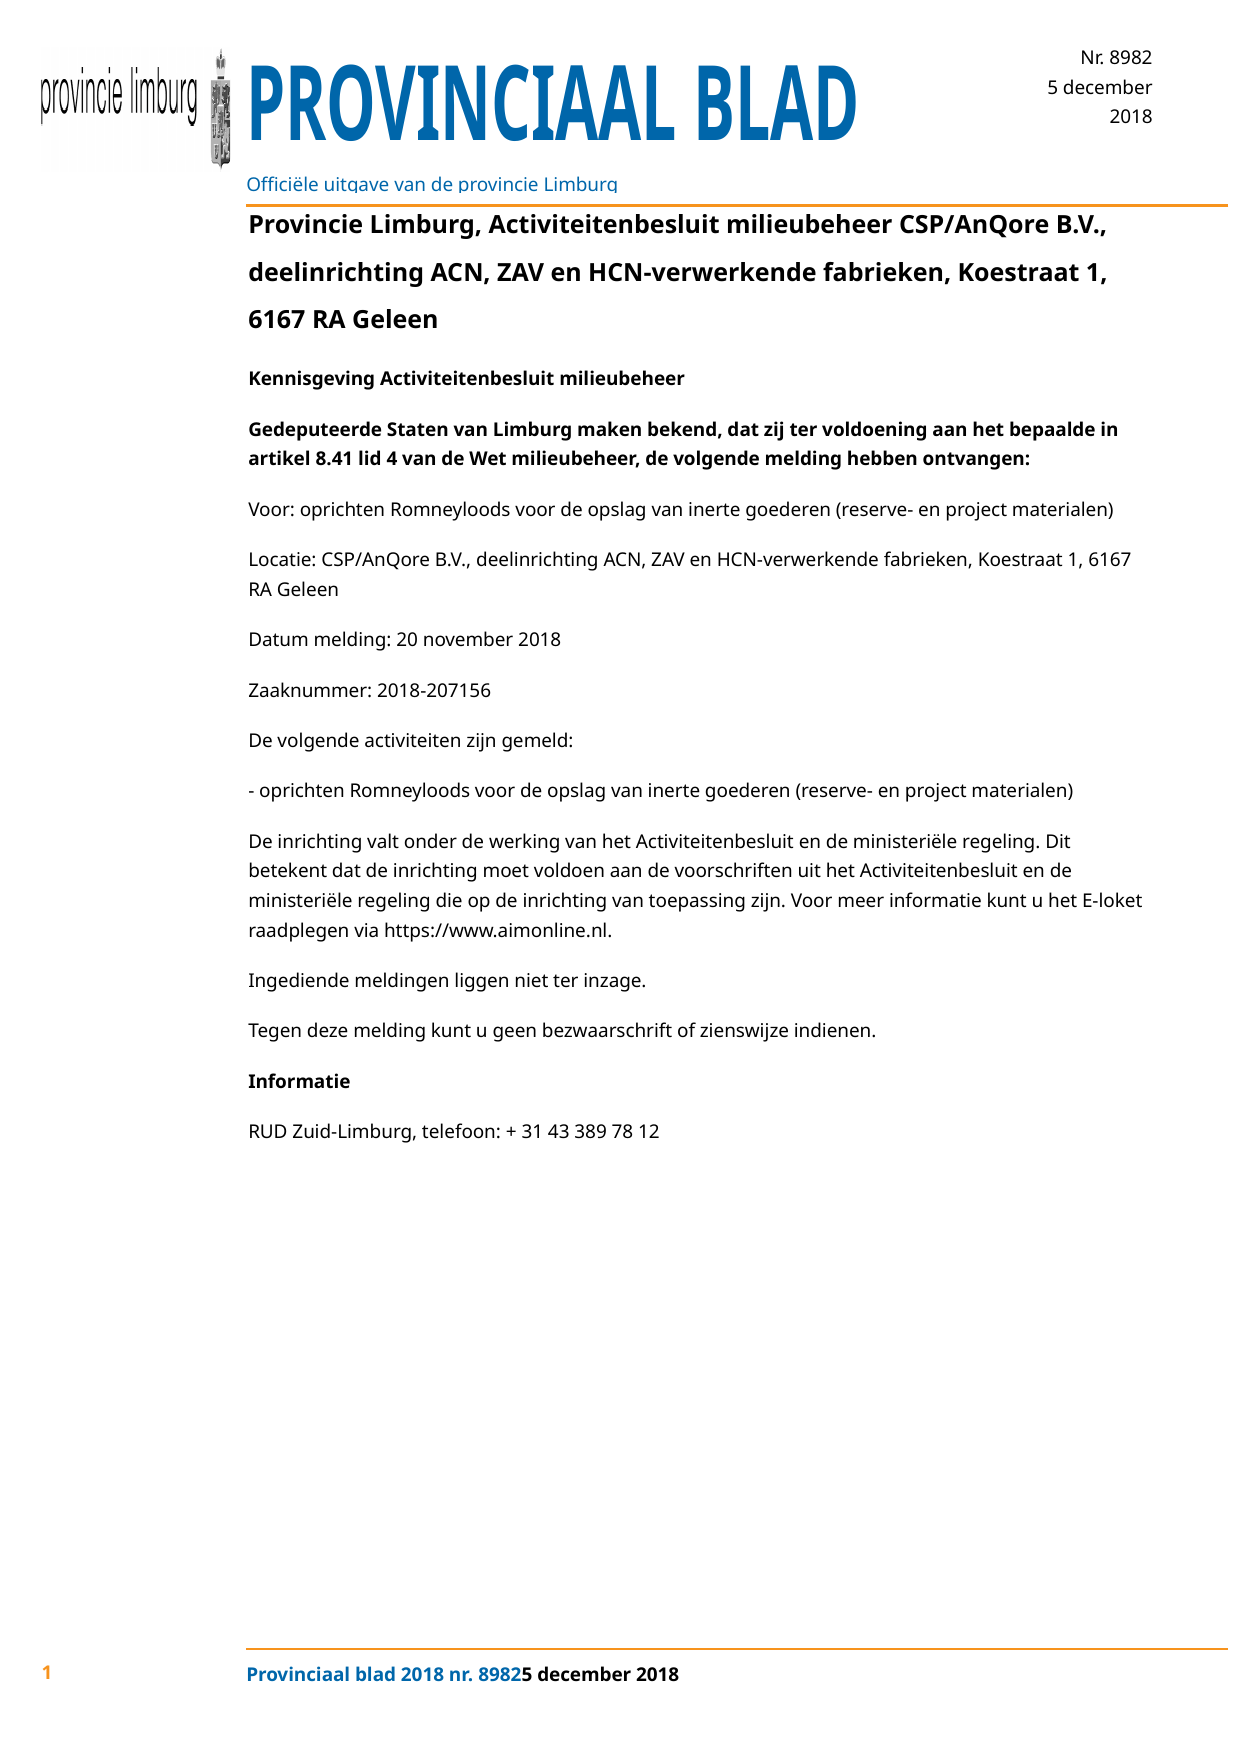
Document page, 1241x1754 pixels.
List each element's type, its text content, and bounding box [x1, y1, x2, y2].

text Informatie [248, 1068, 1152, 1094]
text Ingediende meldingen liggen niet ter inzage. [248, 967, 1152, 993]
text Kennisgeving Activiteitenbesluit milieubeheer [248, 366, 1152, 391]
text Locatie: CSP/AnQore B.V., deelinrichting ACN, ZAV en HCN-verwerkende fabrieken, Koestraat 1, 6167 RA Geleen [248, 546, 1152, 602]
text De inrichting valt onder de werking van het Activiteitenbesluit en de ministeriële regeling. Dit betekent dat de inrichting moet voldoen aan de voorschriften uit het Activiteitenbesluit en de ministeriële regeling die op de inrichting van toepassing zijn. Voor meer informatie kunt u het E-loket raadplegen via https://www.aimonline.nl. [248, 828, 1152, 942]
text De volgende activiteiten zijn gemeld: [248, 727, 1152, 753]
text Datum melding: 20 november 2018 [248, 626, 1152, 652]
text Gedeputeerde Staten van Limburg maken bekend, dat zij ter voldoening aan het bepaalde in artikel 8.41 lid 4 van de Wet milieubeheer, de volgende melding hebben ontvangen: [248, 416, 1152, 471]
text Zaaknummer: 2018-207156 [248, 677, 1152, 702]
text Provincie Limburg, Activiteitenbesluit milieubeheer CSP/AnQore B.V., deelinrichting ACN, ZAV en HCN-verwerkende fabrieken, Koestraat 1, 6167 RA Geleen [248, 207, 1152, 336]
text - oprichten Romneyloods voor de opslag van inerte goederen (reserve- en project materialen) [248, 778, 1152, 803]
picture [41, 47, 231, 172]
text Voor: oprichten Romneyloods voor de opslag van inerte goederen (reserve- en project materialen) [248, 496, 1152, 522]
text RUD Zuid-Limburg, telefoon: + 31 43 389 78 12 [248, 1118, 1152, 1144]
text Tegen deze melding kunt u geen bezwaarschrift of zienswijze indienen. [248, 1018, 1152, 1043]
